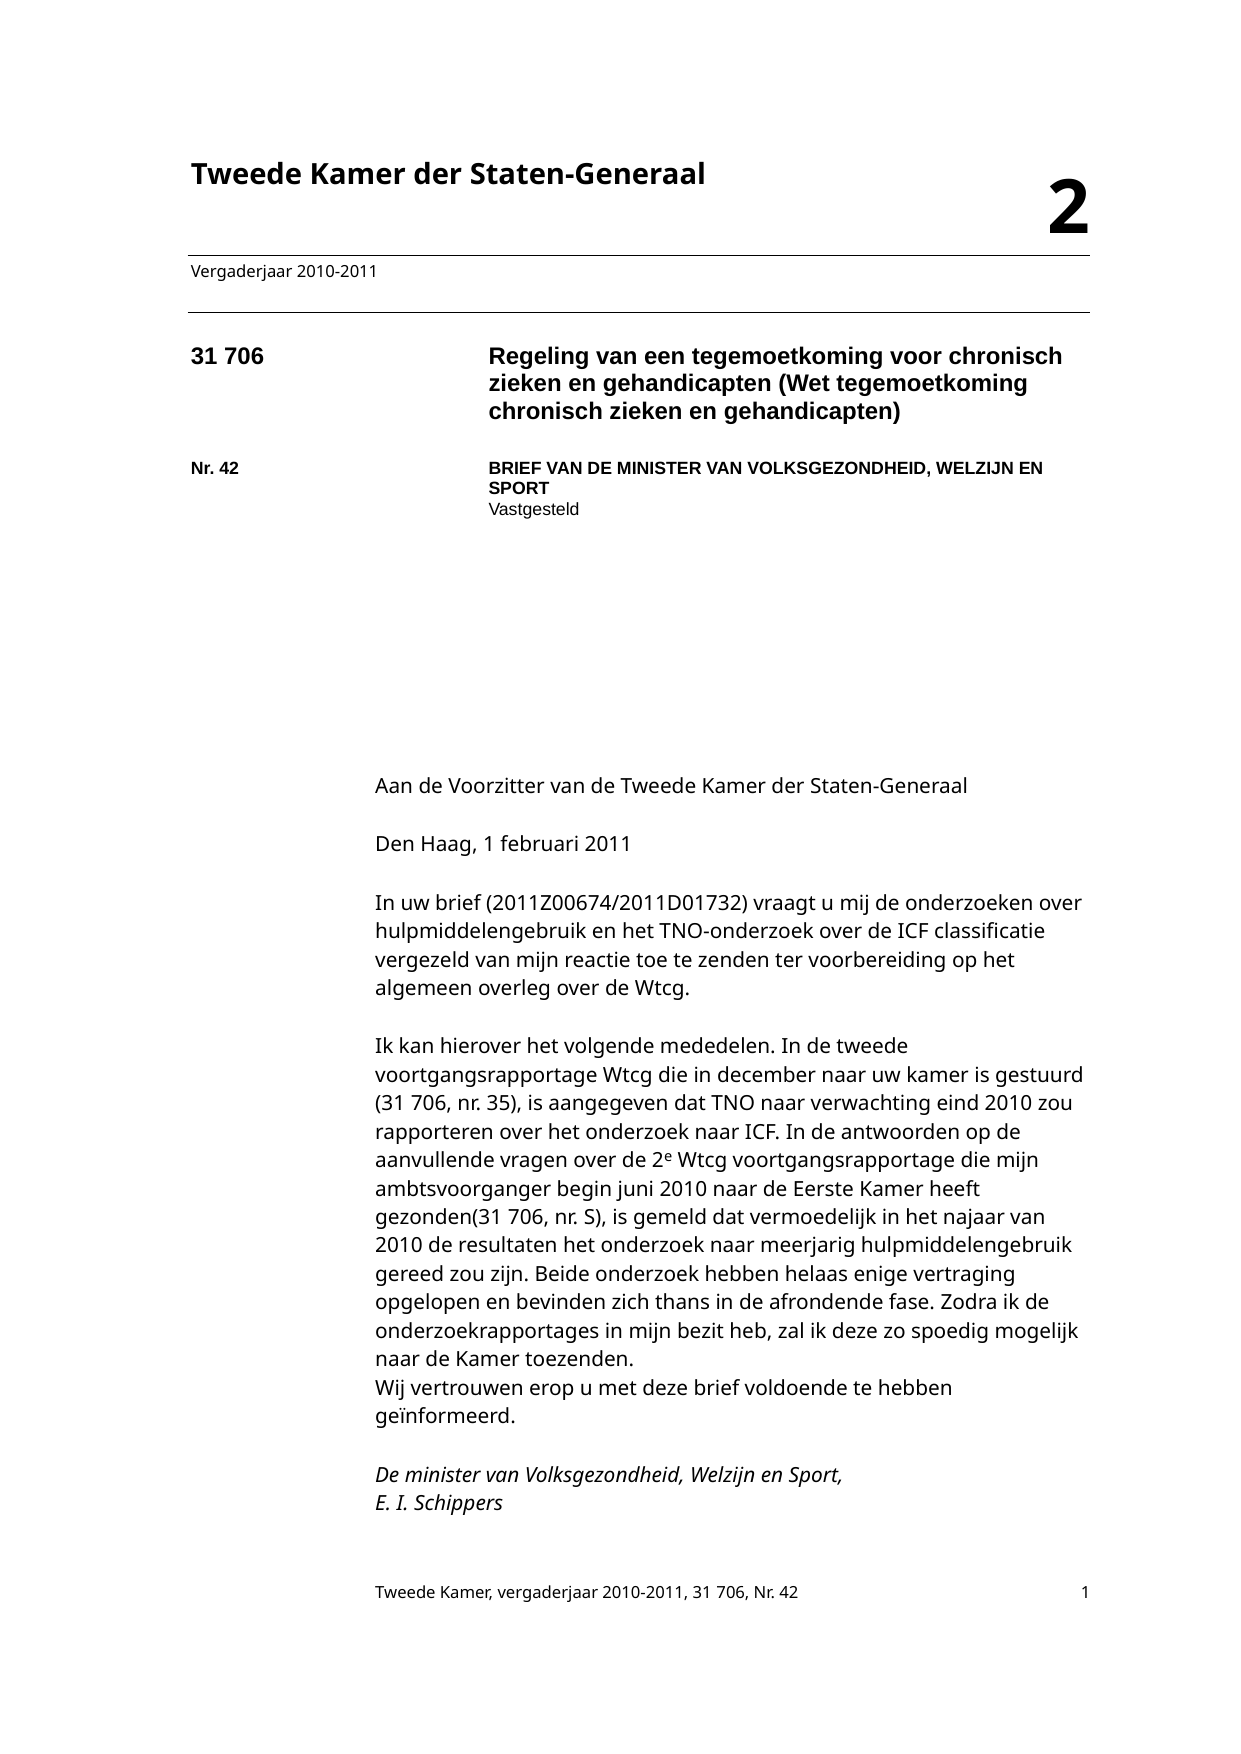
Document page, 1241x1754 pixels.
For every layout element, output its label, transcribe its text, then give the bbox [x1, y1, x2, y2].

text E. I. Schippers [375, 1488, 1090, 1517]
table_cell 31 706 [188, 339, 485, 454]
text Ik kan hierover het volgende mededelen. In de tweede voortgangsrapportage Wtcg die in december naar uw kamer is gestuurd (31 706, nr. 35), is aangegeven dat TNO naar verwachting eind 2010 zou rapporteren over het onderzoek naar ICF. In de antwoorden op de aanvullende vragen over de 2e Wtcg voortgangsrapportage die mijn ambtsvoorganger begin juni 2010 naar de Eerste Kamer heeft gezonden(31 706, nr. S), is gemeld dat vermoedelijk in het najaar van 2010 de resultaten het onderzoek naar meerjarig hulpmiddelengebruik gereed zou zijn. Beide onderzoek hebben helaas enige vertraging opgelopen en bevinden zich thans in de afrondende fase. Zodra ik de onderzoekrapportages in mijn bezit heb, zal ik deze zo spoedig mogelijk naar de Kamer toezenden. [375, 1032, 1090, 1373]
text De minister van Volksgezondheid, Welzijn en Sport, [375, 1460, 1090, 1488]
text Aan de Voorzitter van de Tweede Kamer der Staten-Generaal [375, 771, 1090, 799]
table_cell BRIEF VAN DE MINISTER VAN VOLKSGEZONDHEID, WELZIJN EN SPORT Vastgesteld [485, 455, 1090, 594]
text In uw brief (2011Z00674/2011D01732) vraagt u mij de onderzoeken over hulpmiddelengebruik en het TNO-onderzoek over de ICF classificatie vergezeld van mijn reactie toe te zenden ter voorbereiding op het algemeen overleg over de Wtcg. [375, 888, 1090, 1002]
text Den Haag, 1 februari 2011 [375, 829, 1090, 858]
table_header 2 [910, 150, 1090, 255]
table_cell [485, 313, 1090, 339]
table_header Tweede Kamer der Staten-Generaal [188, 150, 909, 255]
table_cell Regeling van een tegemoetkoming voor chronisch zieken en gehandicapten (Wet tegemoetkoming chronisch zieken en gehandicapten) [485, 339, 1090, 454]
text Wij vertrouwen erop u met deze brief voldoende te hebben geïnformeerd. [375, 1373, 1090, 1430]
table_cell Nr. 42 [188, 455, 485, 594]
table_cell Vergaderjaar 2010-2011 [188, 256, 485, 312]
table_cell [485, 256, 1090, 312]
table_cell [188, 313, 485, 339]
